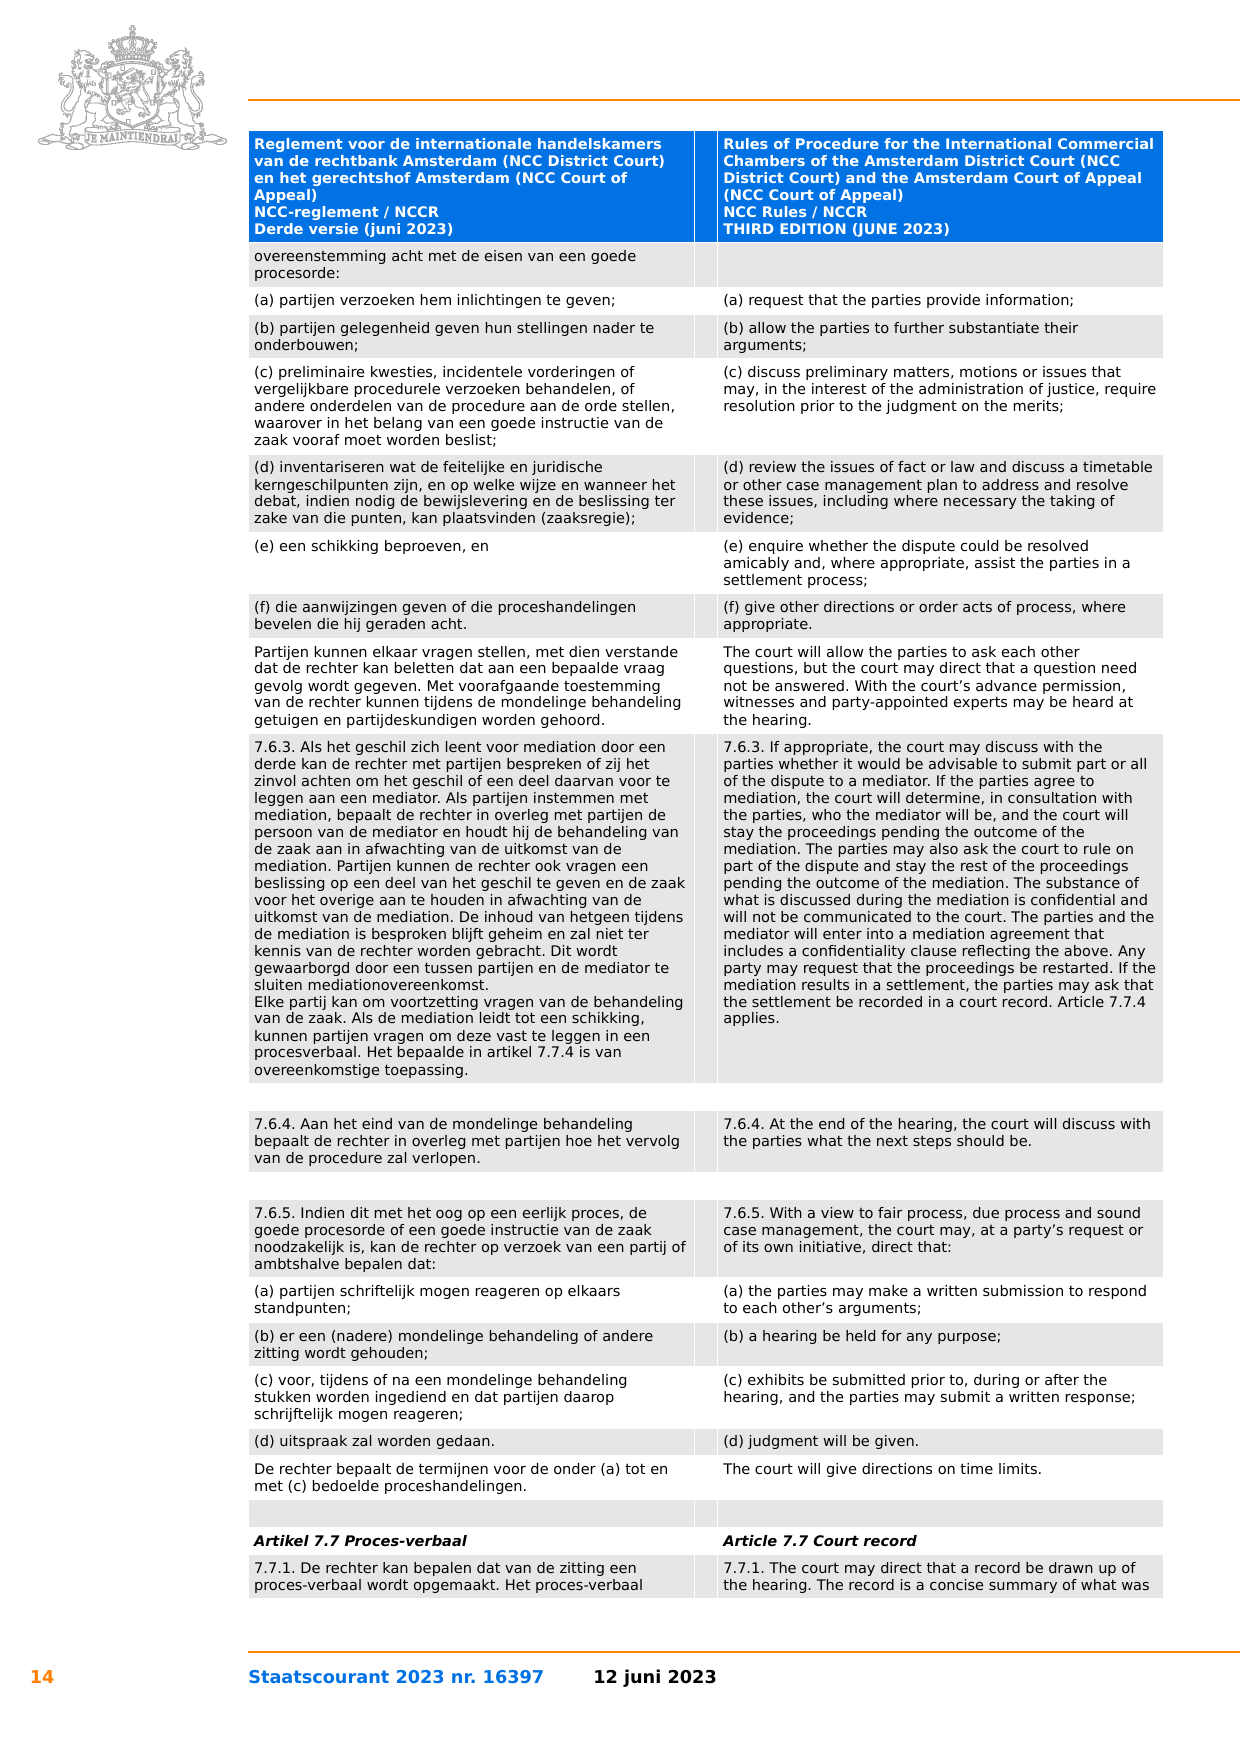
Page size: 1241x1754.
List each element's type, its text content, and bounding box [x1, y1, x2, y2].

table_cell [695, 455, 717, 532]
table_cell [718, 1084, 1163, 1110]
table_cell [695, 1200, 717, 1277]
table_cell (d) review the issues of fact or law and discuss a timetable or other case management plan to address and resolve these issues, including where necessary the taking of evidence; [718, 455, 1163, 532]
table_cell Partijen kunnen elkaar vragen stellen, met dien verstande dat de rechter kan beletten dat aan een bepaalde vraag gevolg wordt gegeven. Met voorafgaande toestemming van de rechter kunnen tijdens de mondelinge behandeling getuigen en partijdeskundigen worden gehoord. [249, 639, 694, 733]
table_cell 7.6.3. Als het geschil zich leent voor mediation door een derde kan de rechter met partijen bespreken of zij het zinvol achten om het geschil of een deel daarvan voor te leggen aan een mediator. Als partijen instemmen met mediation, bepaalt de rechter in overleg met partijen de persoon van de mediator en houdt hij de behandeling van de zaak aan in afwachting van de uitkomst van de mediation. Partijen kunnen de rechter ook vragen een beslissing op een deel van het geschil te geven en de zaak voor het overige aan te houden in afwachting van de uitkomst van de mediation. De inhoud van hetgeen tijdens de mediation is besproken blijft geheim en zal niet ter kennis van de rechter worden gebracht. Dit wordt gewaarborgd door een tussen partijen en de mediator te sluiten mediationovereenkomst. Elke partij kan om voortzetting vragen van de behandeling van de zaak. Als de mediation leidt tot een schikking, kunnen partijen vragen om deze vast te leggen in een procesverbaal. Het bepaalde in artikel 7.7.4 is van overeenkomstige toepassing. [249, 734, 694, 1083]
table_cell (c) discuss preliminary matters, motions or issues that may, in the interest of the administration of justice, require resolution prior to the judgment on the merits; [718, 359, 1163, 454]
table_cell (a) request that the parties provide information; [718, 288, 1163, 314]
table_header [695, 131, 717, 242]
table_cell (c) voor, tijdens of na een mondelinge behandeling stukken worden ingediend en dat partijen daarop schrijftelijk mogen reageren; [249, 1367, 694, 1428]
table_cell [718, 243, 1163, 287]
table_cell [695, 1323, 717, 1366]
table_cell [695, 1528, 717, 1554]
table_cell [695, 1111, 717, 1172]
table_cell [695, 1500, 717, 1527]
table_cell (a) the parties may make a written submission to respond to each other’s arguments; [718, 1279, 1163, 1322]
table_cell [695, 639, 717, 733]
table_cell (e) een schikking beproeven, en [249, 533, 694, 593]
table_cell 7.6.5. With a view to fair process, due process and sound case management, the court may, at a party’s request or of its own initiative, direct that: [718, 1200, 1163, 1277]
table_cell (a) partijen verzoeken hem inlichtingen te geven; [249, 288, 694, 314]
table_cell 7.6.4. At the end of the hearing, the court will discuss with the parties what the next steps should be. [718, 1111, 1163, 1172]
table_cell [695, 734, 717, 1083]
table_header Reglement voor de internationale handelskamers van de rechtbank Amsterdam (NCC District Court) en het gerechtshof Amsterdam (NCC Court of Appeal) NCC-reglement / NCCR Derde versie (juni 2023) [249, 131, 694, 242]
table_cell [695, 243, 717, 287]
table_cell (d) inventariseren wat de feitelijke en juridische kerngeschilpunten zijn, en op welke wijze en wanneer het debat, indien nodig de bewijslevering en de beslissing ter zake van die punten, kan plaatsvinden (zaaksregie); [249, 455, 694, 532]
table_cell (d) judgment will be given. [718, 1429, 1163, 1455]
table_cell [718, 1173, 1163, 1199]
table_cell Article 7.7 Court record [718, 1528, 1163, 1554]
table_cell [249, 1173, 694, 1199]
table_cell [249, 1500, 694, 1527]
table_cell (c) preliminaire kwesties, incidentele vorderingen of vergelijkbare procedurele verzoeken behandelen, of andere onderdelen van de procedure aan de orde stellen, waarover in het belang van een goede instructie van de zaak vooraf moet worden beslist; [249, 359, 694, 454]
table_cell (e) enquire whether the dispute could be resolved amicably and, where appropriate, assist the parties in a settlement process; [718, 533, 1163, 593]
table_cell [695, 288, 717, 314]
table_cell (f) give other directions or order acts of process, where appropriate. [718, 594, 1163, 638]
table_cell (d) uitspraak zal worden gedaan. [249, 1429, 694, 1455]
table_cell [695, 594, 717, 638]
table_cell 7.6.4. Aan het eind van de mondelinge behandeling bepaalt de rechter in overleg met partijen hoe het vervolg van de procedure zal verlopen. [249, 1111, 694, 1172]
table_cell The court will allow the parties to ask each other questions, but the court may direct that a question need not be answered. With the court’s advance permission, witnesses and party-appointed experts may be heard at the hearing. [718, 639, 1163, 733]
table_cell 7.6.3. If appropriate, the court may discuss with the parties whether it would be advisable to submit part or all of the dispute to a mediator. If the parties agree to mediation, the court will determine, in consultation with the parties, who the mediator will be, and the court will stay the proceedings pending the outcome of the mediation. The parties may also ask the court to rule on part of the dispute and stay the rest of the proceedings pending the outcome of the mediation. The substance of what is discussed during the mediation is confidential and will not be communicated to the court. The parties and the mediator will enter into a mediation agreement that includes a confidentiality clause reflecting the above. Any party may request that the proceedings be restarted. If the mediation results in a settlement, the parties may ask that the settlement be recorded in a court record. Article 7.7.4 applies. [718, 734, 1163, 1083]
table_cell 7.7.1. De rechter kan bepalen dat van de zitting een proces-verbaal wordt opgemaakt. Het proces-verbaal [249, 1555, 694, 1598]
table_cell [695, 1084, 717, 1110]
table_cell [695, 1173, 717, 1199]
picture [38, 25, 227, 150]
table_cell De rechter bepaalt de termijnen voor de onder (a) tot en met (c) bedoelde proceshandelingen. [249, 1456, 694, 1499]
table_cell [695, 1367, 717, 1428]
table_header Rules of Procedure for the International Commercial Chambers of the Amsterdam District Court (NCC District Court) and the Amsterdam Court of Appeal (NCC Court of Appeal) NCC Rules / NCCR THIRD EDITION (JUNE 2023) [718, 131, 1163, 242]
table_cell [695, 1279, 717, 1322]
table_cell (c) exhibits be submitted prior to, during or after the hearing, and the parties may submit a written response; [718, 1367, 1163, 1428]
table_cell [695, 315, 717, 358]
table_cell (f) die aanwijzingen geven of die proceshandelingen bevelen die hij geraden acht. [249, 594, 694, 638]
table_cell [695, 533, 717, 593]
table_cell overeenstemming acht met de eisen van een goede procesorde: [249, 243, 694, 287]
table_cell [695, 1555, 717, 1598]
table_cell 7.6.5. Indien dit met het oog op een eerlijk proces, de goede procesorde of een goede instructie van de zaak noodzakelijk is, kan de rechter op verzoek van een partij of ambtshalve bepalen dat: [249, 1200, 694, 1277]
table_cell Artikel 7.7 Proces-verbaal [249, 1528, 694, 1554]
table_cell (b) a hearing be held for any purpose; [718, 1323, 1163, 1366]
table_cell [695, 1429, 717, 1455]
table_cell [718, 1500, 1163, 1527]
table_cell (b) er een (nadere) mondelinge behandeling of andere zitting wordt gehouden; [249, 1323, 694, 1366]
table_cell 7.7.1. The court may direct that a record be drawn up of the hearing. The record is a concise summary of what was [718, 1555, 1163, 1598]
table_cell [249, 1084, 694, 1110]
table_cell (a) partijen schriftelijk mogen reageren op elkaars standpunten; [249, 1279, 694, 1322]
table_cell [695, 359, 717, 454]
table_cell The court will give directions on time limits. [718, 1456, 1163, 1499]
table_cell (b) allow the parties to further substantiate their arguments; [718, 315, 1163, 358]
table_cell (b) partijen gelegenheid geven hun stellingen nader te onderbouwen; [249, 315, 694, 358]
table_cell [695, 1456, 717, 1499]
